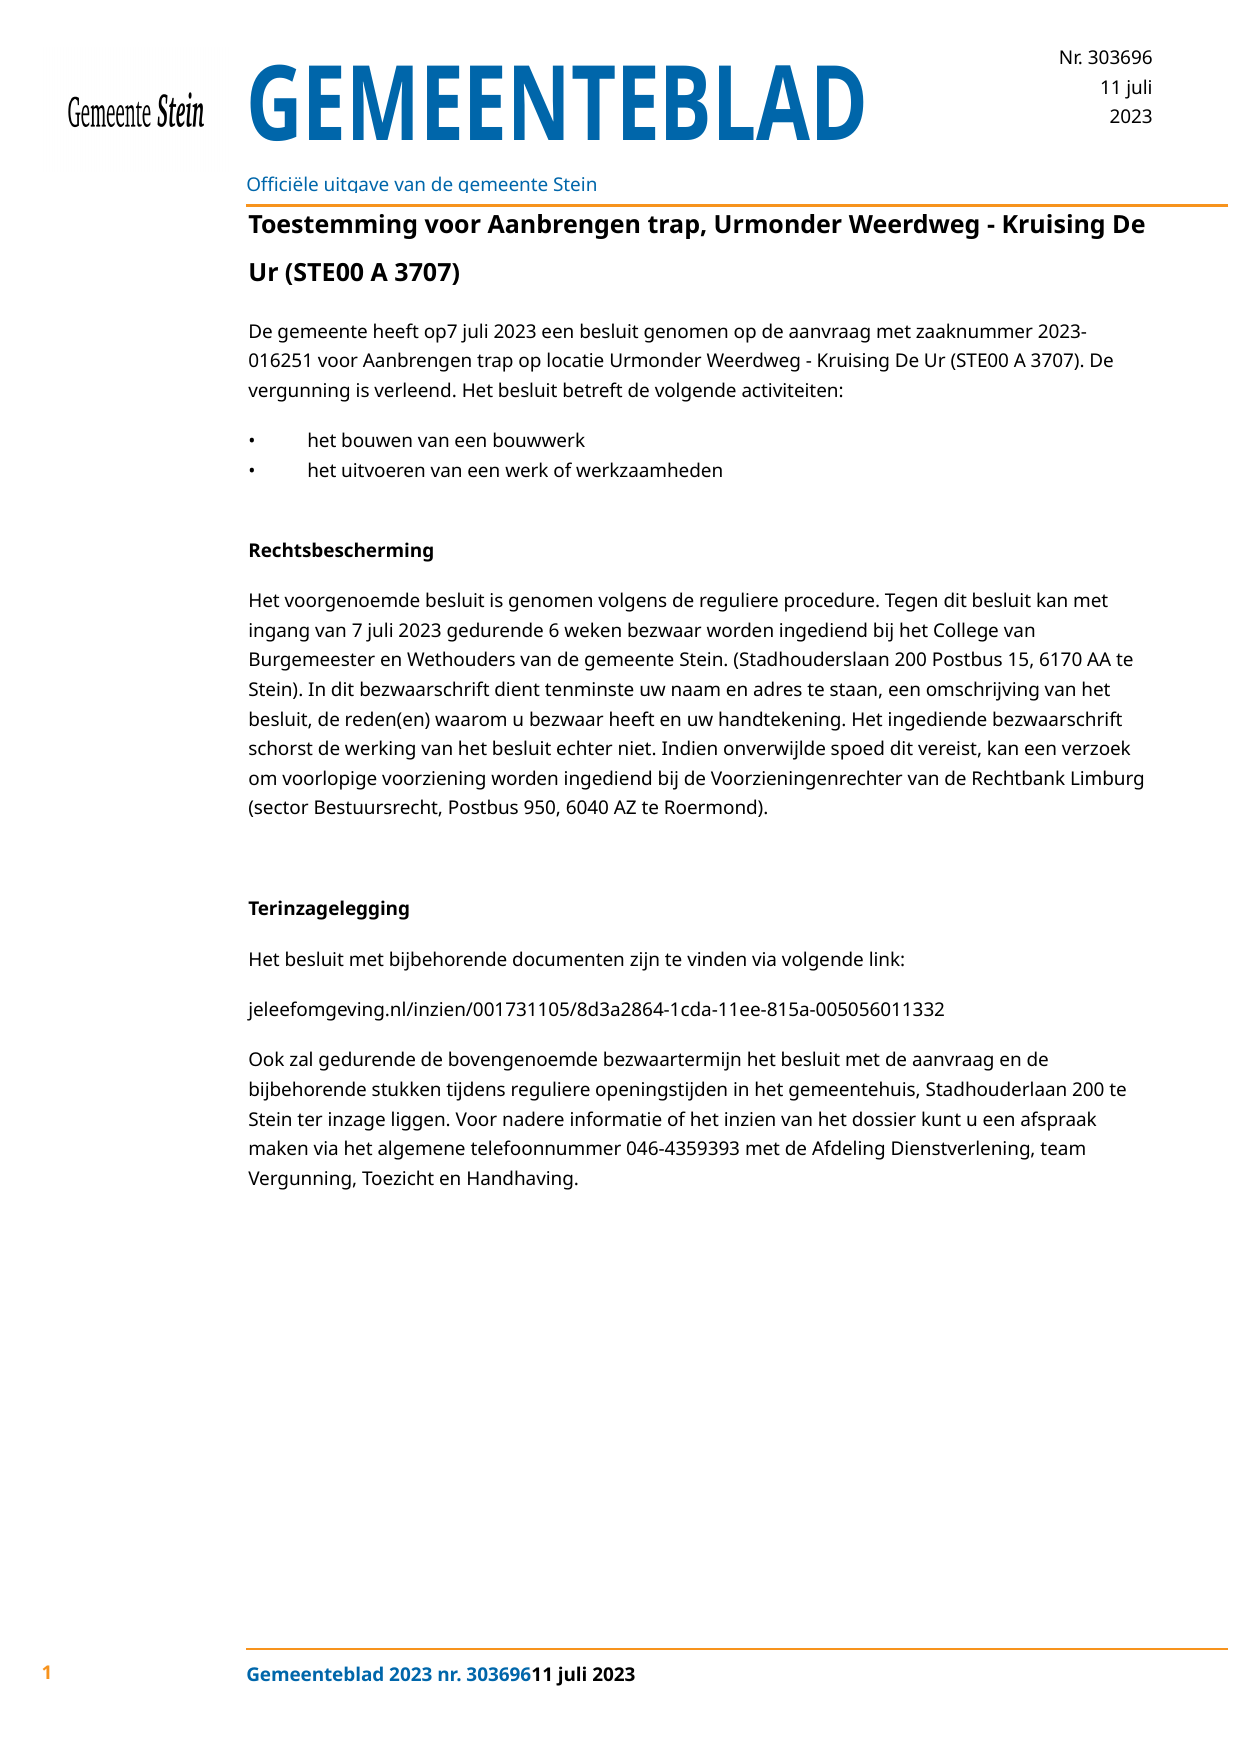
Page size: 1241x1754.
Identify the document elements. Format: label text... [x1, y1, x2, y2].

list het uitvoeren van een werk of werkzaamheden [248, 457, 1152, 483]
list het bouwen van een bouwwerk [248, 427, 1152, 453]
text Rechtsbescherming [248, 537, 1152, 563]
text Ook zal gedurende de bovengenoemde bezwaartermijn het besluit met de aanvraag en de bijbehorende stukken tijdens reguliere openingstijden in het gemeentehuis, Stadhouderlaan 200 te Stein ter inzage liggen. Voor nadere informatie of het inzien van het dossier kunt u een afspraak maken via het algemene telefoonnummer 046-4359393 met de Afdeling Dienstverlening, team Vergunning, Toezicht en Handhaving. [248, 1047, 1152, 1191]
text Het besluit met bijbehorende documenten zijn te vinden via volgende link: [248, 946, 1152, 972]
text Het voorgenoemde besluit is genomen volgens de reguliere procedure. Tegen dit besluit kan met ingang van 7 juli 2023 gedurende 6 weken bezwaar worden ingediend bij het College van Burgemeester en Wethouders van de gemeente Stein. (Stadhouderslaan 200 Postbus 15, 6170 AA te Stein). In dit bezwaarschrift dient tenminste uw naam en adres te staan, een omschrijving van het besluit, de reden(en) waarom u bezwaar heeft en uw handtekening. Het ingediende bezwaarschrift schorst de werking van het besluit echter niet. Indien onverwijlde spoed dit vereist, kan een verzoek om voorlopige voorziening worden ingediend bij de Voorzieningenrechter van de Rechtbank Limburg (sector Bestuursrecht, Postbus 950, 6040 AZ te Roermond). [248, 587, 1152, 820]
text Toestemming voor Aanbrengen trap, Urmonder Weerdweg - Kruising De Ur (STE00 A 3707) [248, 207, 1152, 288]
picture [41, 47, 231, 172]
text De gemeente heeft op7 juli 2023 een besluit genomen op de aanvraag met zaaknummer 2023-016251 voor Aanbrengen trap op locatie Urmonder Weerdweg - Kruising De Ur (STE00 A 3707). De vergunning is verleend. Het besluit betreft de volgende activiteiten: [248, 318, 1152, 403]
text Terinzagelegging [248, 895, 1152, 921]
text jeleefomgeving.nl/inzien/001731105/8d3a2864-1cda-11ee-815a-005056011332 [248, 996, 1152, 1022]
